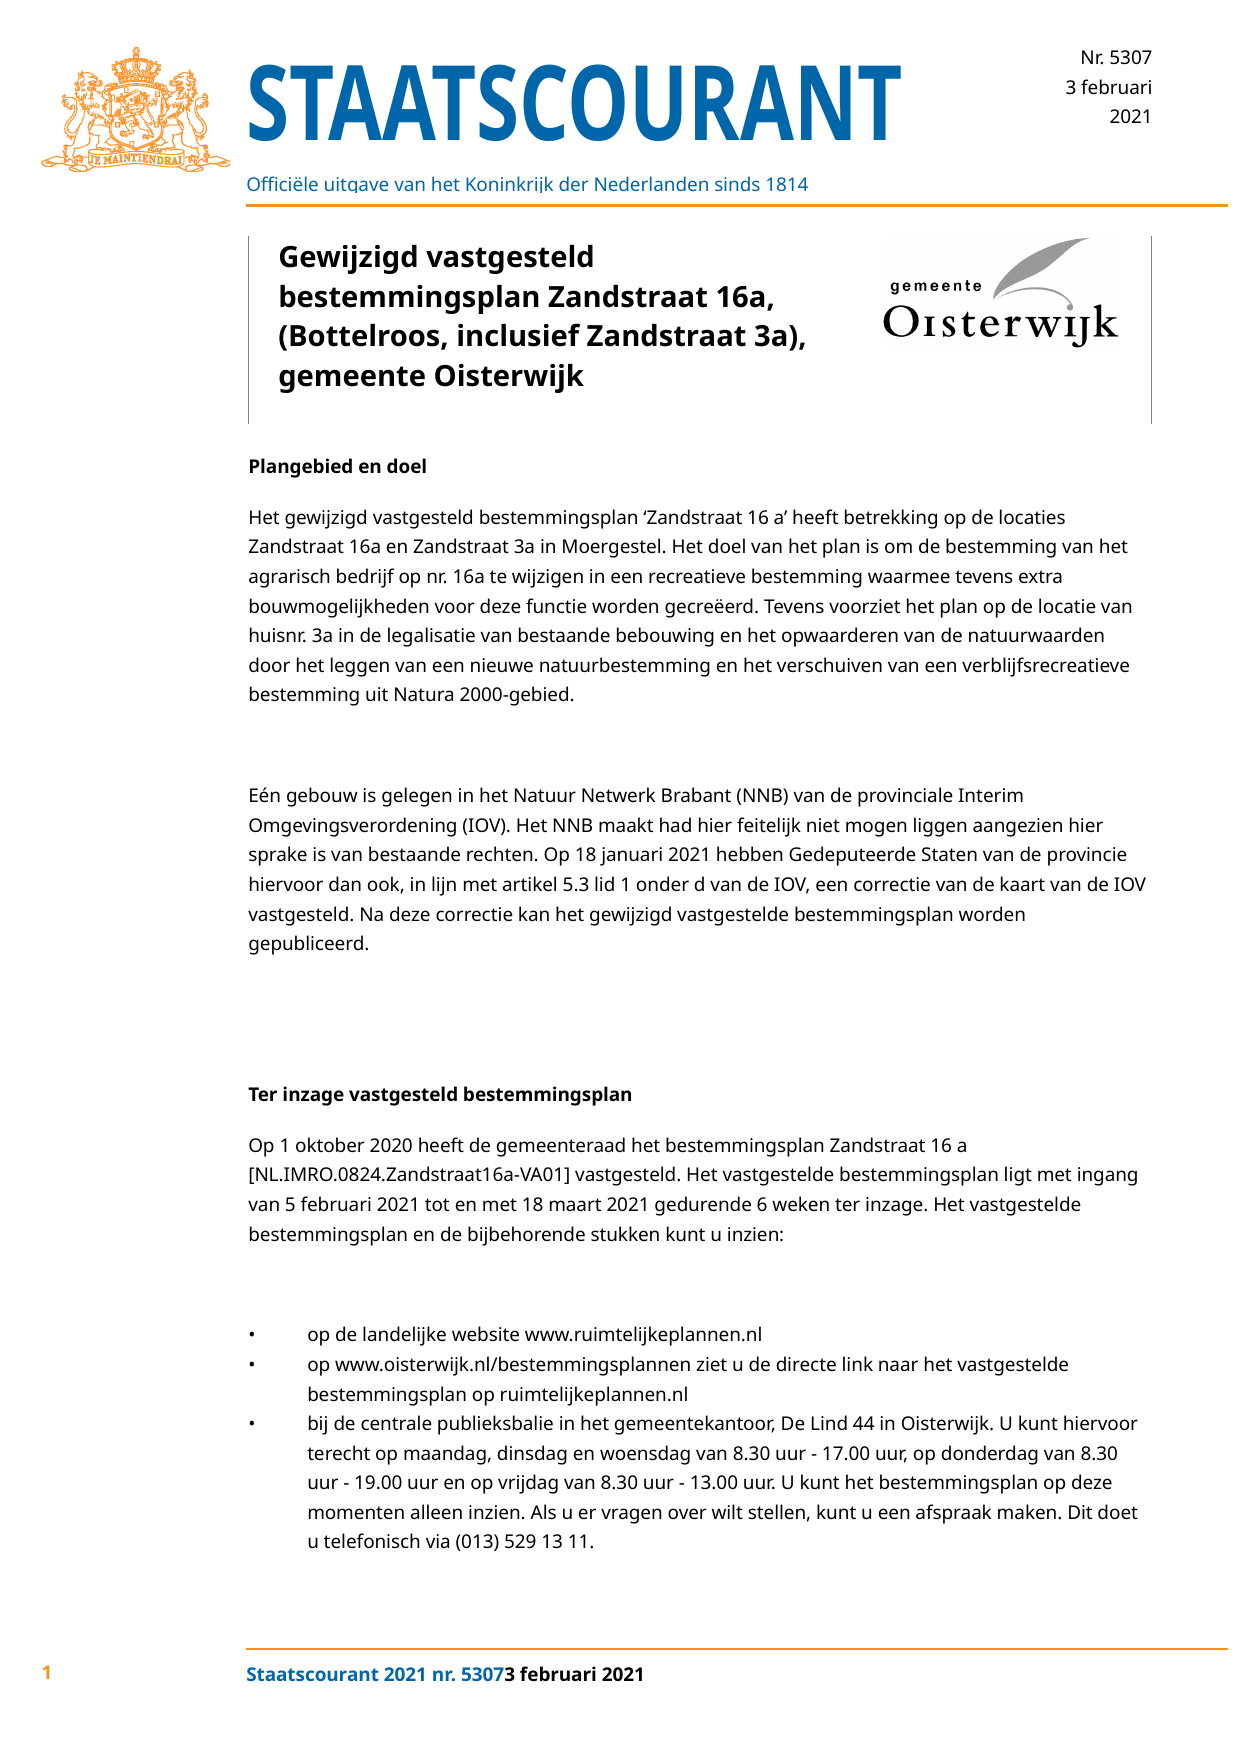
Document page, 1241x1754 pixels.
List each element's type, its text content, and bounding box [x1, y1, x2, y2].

table_header Gewijzigd vastgesteld bestemmingsplan Zandstraat 16a, (Bottelroos, inclusief Zandstraat 3a), gemeente Oisterwijk [249, 236, 850, 424]
text Op 1 oktober 2020 heeft de gemeenteraad het bestemmingsplan Zandstraat 16 a [NL.IMRO.0824.Zandstraat16a-VA01] vastgesteld. Het vastgestelde bestemmingsplan ligt met ingang van 5 februari 2021 tot en met 18 maart 2021 gedurende 6 weken ter inzage. Het vastgestelde bestemmingsplan en de bijbehorende stukken kunt u inzien: [248, 1132, 1152, 1246]
text Het gewijzigd vastgesteld bestemmingsplan ‘Zandstraat 16 a’ heeft betrekking op de locaties Zandstraat 16a en Zandstraat 3a in Moergestel. Het doel van het plan is om de bestemming van het agrarisch bedrijf op nr. 16a te wijzigen in een recreatieve bestemming waarmee tevens extra bouwmogelijkheden voor deze functie worden gecreëerd. Tevens voorziet het plan op de locatie van huisnr. 3a in de legalisatie van bestaande bebouwing en het opwaarderen van de natuurwaarden door het leggen van een nieuwe natuurbestemming en het verschuiven van een verblijfsrecreatieve bestemming uit Natura 2000-gebied. [248, 504, 1152, 707]
picture [882, 236, 1119, 348]
table_header [850, 236, 1151, 424]
text Plangebied en doel [248, 454, 1152, 479]
text Eén gebouw is gelegen in het Natuur Netwerk Brabant (NNB) van de provinciale Interim Omgevingsverordening (IOV). Het NNB maakt had hier feitelijk niet mogen liggen aangezien hier sprake is van bestaande rechten. Op 18 januari 2021 hebben Gedeputeerde Staten van de provincie hiervoor dan ook, in lijn met artikel 5.3 lid 1 onder d van de IOV, een correctie van de kaart van de IOV vastgesteld. Na deze correctie kan het gewijzigd vastgestelde bestemmingsplan worden gepubliceerd. [248, 782, 1152, 956]
list op de landelijke website www.ruimtelijkeplannen.nl [248, 1322, 1152, 1347]
text Ter inzage vastgesteld bestemmingsplan [248, 1082, 1152, 1107]
list op www.oisterwijk.nl/bestemmingsplannen ziet u de directe link naar het vastgestelde bestemmingsplan op ruimtelijkeplannen.nl [248, 1351, 1152, 1406]
picture [41, 47, 231, 172]
list bij de centrale publieksbalie in het gemeentekantoor, De Lind 44 in Oisterwijk. U kunt hiervoor terecht op maandag, dinsdag en woensdag van 8.30 uur - 17.00 uur, op donderdag van 8.30 uur - 19.00 uur en op vrijdag van 8.30 uur - 13.00 uur. U kunt het bestemmingsplan op deze momenten alleen inzien. Als u er vragen over wilt stellen, kunt u een afspraak maken. Dit doet u telefonisch via (013) 529 13 11. [248, 1410, 1152, 1554]
